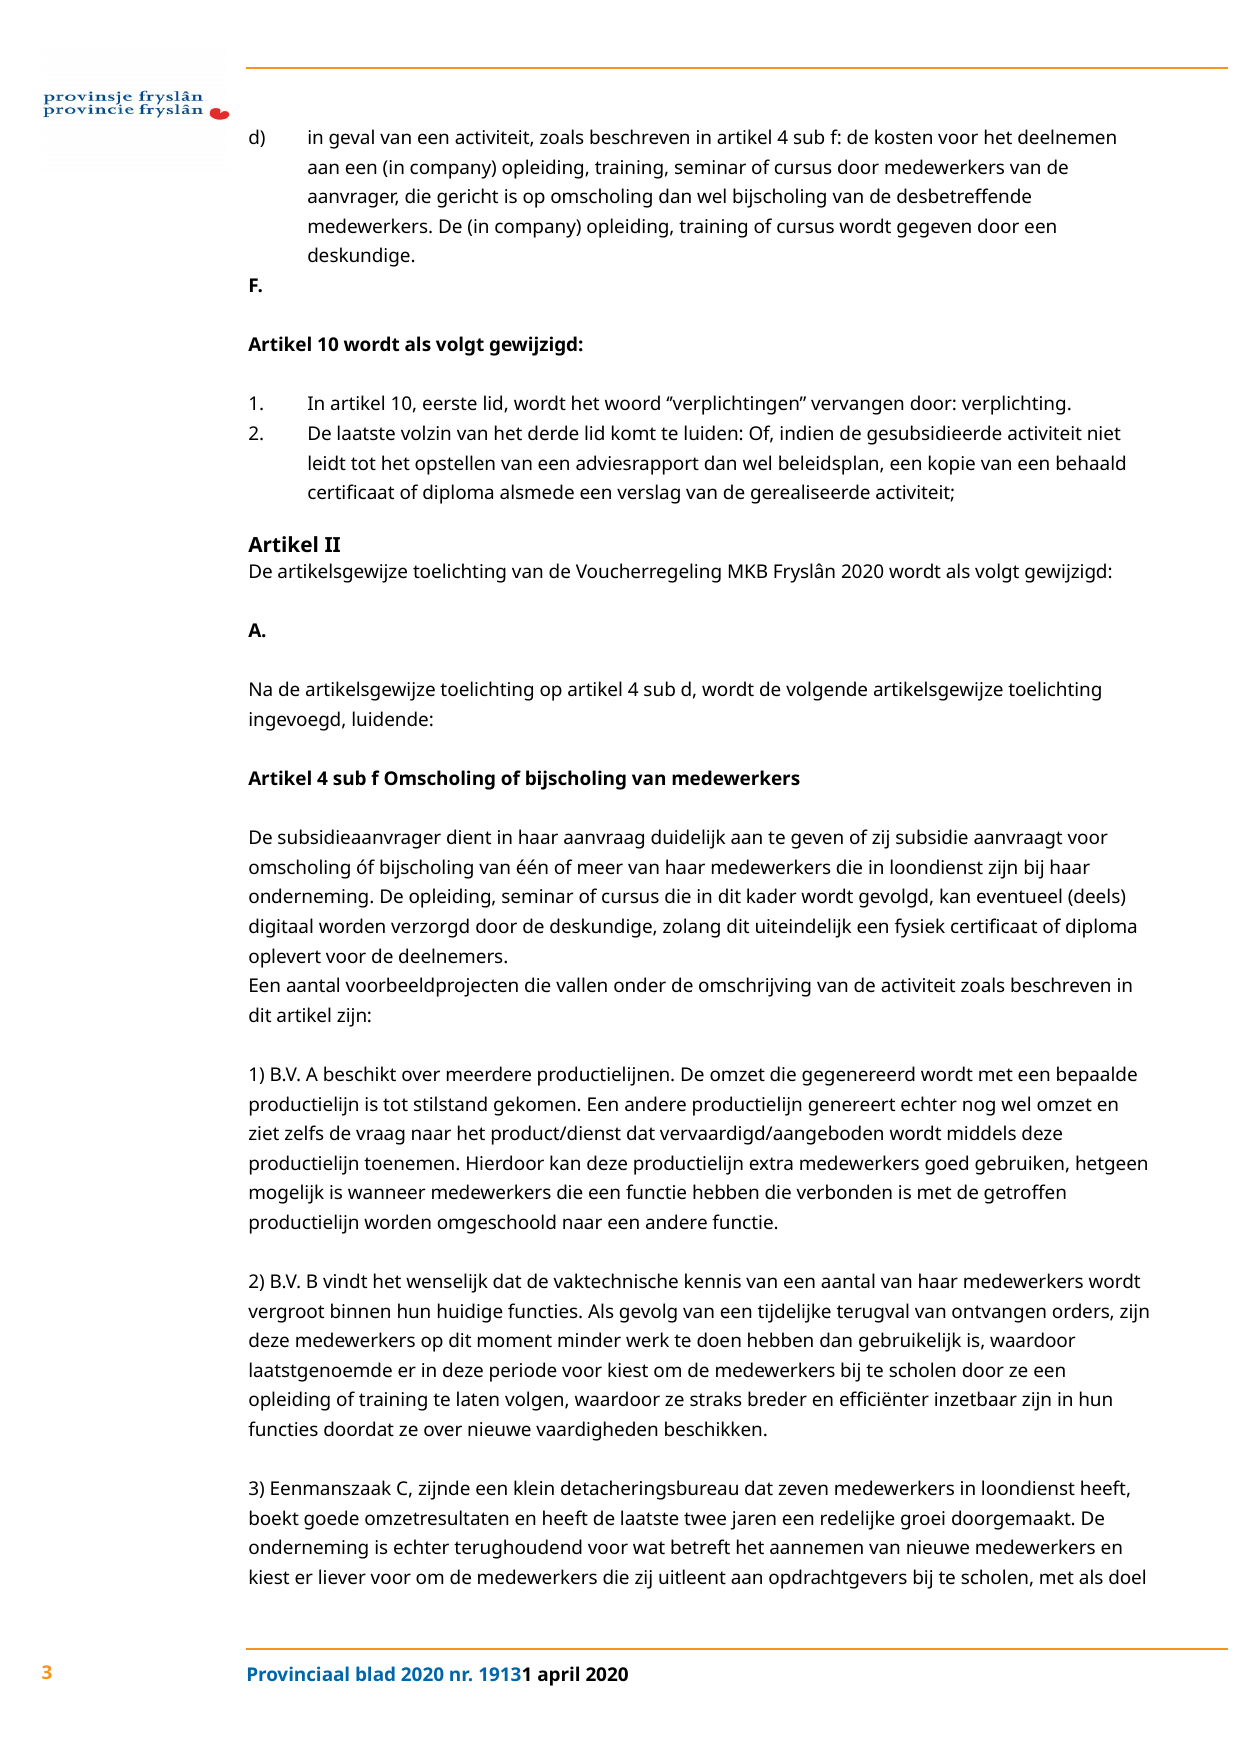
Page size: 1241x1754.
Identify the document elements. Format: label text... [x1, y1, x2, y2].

text F. [248, 272, 1152, 298]
list In artikel 10, eerste lid, wordt het woord ‘’verplichtingen’’ vervangen door: verplichting. [248, 391, 1152, 416]
text Na de artikelsgewijze toelichting op artikel 4 sub d, wordt de volgende artikelsgewijze toelichting ingevoegd, luidende: [248, 677, 1152, 732]
text A. [248, 617, 1152, 643]
text 3) Eenmanszaak C, zijnde een klein detacheringsbureau dat zeven medewerkers in loondienst heeft, boekt goede omzetresultaten en heeft de laatste twee jaren een redelijke groei doorgemaakt. De onderneming is echter terughoudend voor wat betreft het aannemen van nieuwe medewerkers en kiest er liever voor om de medewerkers die zij uitleent aan opdrachtgevers bij te scholen, met als doel [248, 1475, 1152, 1590]
text Artikel 4 sub f Omscholing of bijscholing van medewerkers [248, 765, 1152, 791]
text Een aantal voorbeeldprojecten die vallen onder de omschrijving van de activiteit zoals beschreven in dit artikel zijn: [248, 972, 1152, 1028]
text De artikelsgewijze toelichting van de Voucherregeling MKB Fryslân 2020 wordt als volgt gewijzigd: [248, 558, 1152, 584]
text Artikel 10 wordt als volgt gewijzigd: [248, 331, 1152, 357]
text De subsidieaanvrager dient in haar aanvraag duidelijk aan te geven of zij subsidie aanvraagt voor omscholing óf bijscholing van één of meer van haar medewerkers die in loondienst zijn bij haar onderneming. De opleiding, seminar of cursus die in dit kader wordt gevolgd, kan eventueel (deels) digitaal worden verzorgd door de deskundige, zolang dit uiteindelijk een fysiek certificaat of diploma oplevert voor de deelnemers. [248, 824, 1152, 968]
picture [41, 47, 231, 172]
list in geval van een activiteit, zoals beschreven in artikel 4 sub f: de kosten voor het deelnemen aan een (in company) opleiding, training, seminar of cursus door medewerkers van de aanvrager, die gericht is op omscholing dan wel bijscholing van de desbetreffende medewerkers. De (in company) opleiding, training of cursus wordt gegeven door een deskundige. [248, 124, 1152, 268]
text 1) B.V. A beschikt over meerdere productielijnen. De omzet die gegenereerd wordt met een bepaalde productielijn is tot stilstand gekomen. Een andere productielijn genereert echter nog wel omzet en ziet zelfs de vraag naar het product/dienst dat vervaardigd/aangeboden wordt middels deze productielijn toenemen. Hierdoor kan deze productielijn extra medewerkers goed gebruiken, hetgeen mogelijk is wanneer medewerkers die een functie hebben die verbonden is met de getroffen productielijn worden omgeschoold naar een andere functie. [248, 1061, 1152, 1235]
text 2) B.V. B vindt het wenselijk dat de vaktechnische kennis van een aantal van haar medewerkers wordt vergroot binnen hun huidige functies. Als gevolg van een tijdelijke terugval van ontvangen orders, zijn deze medewerkers op dit moment minder werk te doen hebben dan gebruikelijk is, waardoor laatstgenoemde er in deze periode voor kiest om de medewerkers bij te scholen door ze een opleiding of training te laten volgen, waardoor ze straks breder en efficiënter inzetbaar zijn in hun functies doordat ze over nieuwe vaardigheden beschikken. [248, 1268, 1152, 1442]
list De laatste volzin van het derde lid komt te luiden: Of, indien de gesubsidieerde activiteit niet leidt tot het opstellen van een adviesrapport dan wel beleidsplan, een kopie van een behaald certificaat of diploma alsmede een verslag van de gerealiseerde activiteit; [248, 420, 1152, 505]
text Artikel II [248, 530, 1152, 558]
